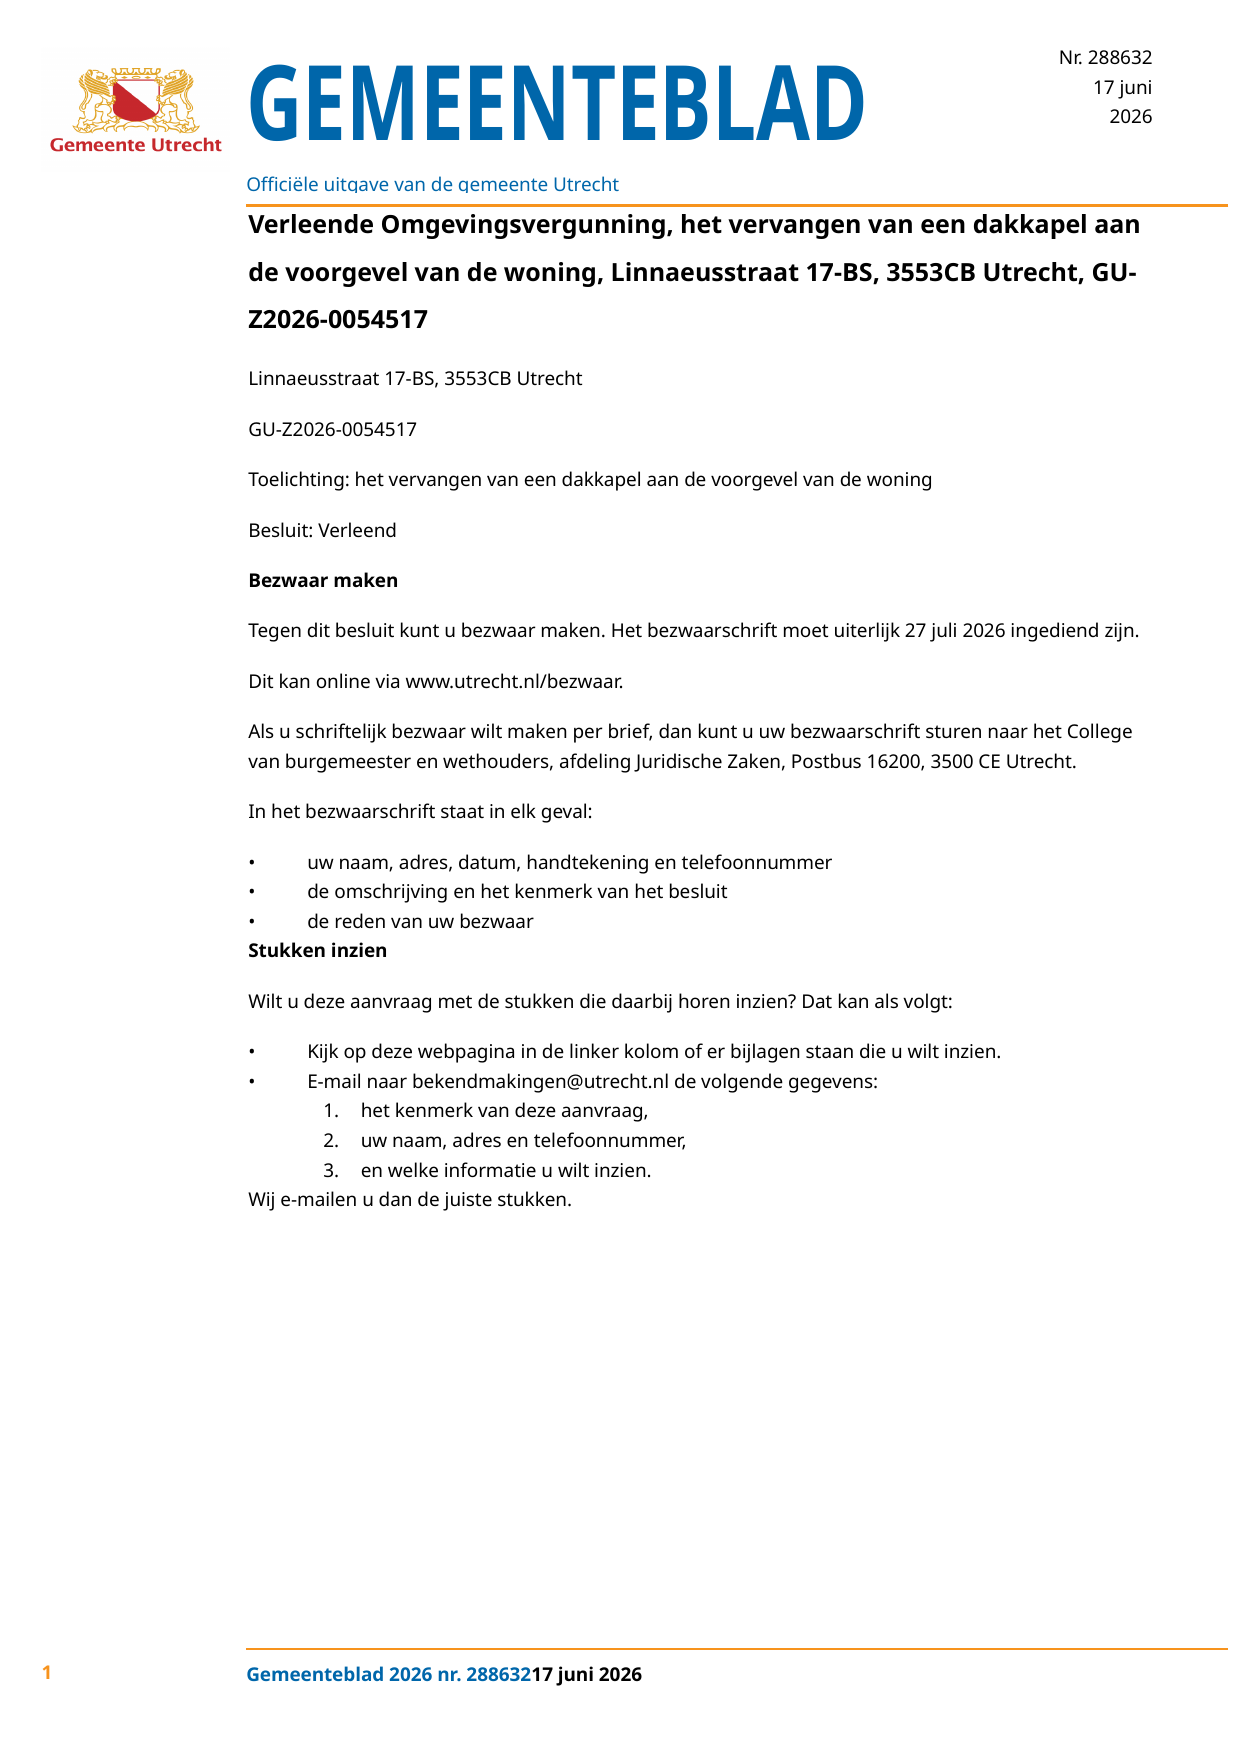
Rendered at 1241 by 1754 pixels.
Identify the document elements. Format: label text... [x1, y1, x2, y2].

list uw naam, adres, datum, handtekening en telefoonnummer [248, 849, 1152, 874]
text Tegen dit besluit kunt u bezwaar maken. Het bezwaarschrift moet uiterlijk 27 juli 2026 ingediend zijn. [248, 618, 1152, 643]
text Verleende Omgevingsvergunning, het vervangen van een dakkapel aan de voorgevel van de woning, Linnaeusstraat 17-BS, 3553CB Utrecht, GU-Z2026-0054517 [248, 207, 1152, 336]
list de reden van uw bezwaar [248, 908, 1152, 934]
text Toelichting: het vervangen van een dakkapel aan de voorgevel van de woning [248, 466, 1152, 492]
text Dit kan online via www.utrecht.nl/bezwaar. [248, 668, 1152, 694]
text Bezwaar maken [248, 567, 1152, 593]
list Kijk op deze webpagina in de linker kolom of er bijlagen staan die u wilt inzien. [248, 1038, 1152, 1064]
text GU-Z2026-0054517 [248, 416, 1152, 442]
list de omschrijving en het kenmerk van het besluit [248, 878, 1152, 904]
text Linnaeusstraat 17-BS, 3553CB Utrecht [248, 366, 1152, 391]
text Besluit: Verleend [248, 517, 1152, 542]
list en welke informatie u wilt inzien. [323, 1157, 1152, 1182]
list uw naam, adres en telefoonnummer, [323, 1127, 1152, 1153]
text Als u schriftelijk bezwaar wilt maken per brief, dan kunt u uw bezwaarschrift sturen naar het College van burgemeester en wethouders, afdeling Juridische Zaken, Postbus 16200, 3500 CE Utrecht. [248, 718, 1152, 774]
text In het bezwaarschrift staat in elk geval: [248, 798, 1152, 824]
text Stukken inzien [248, 938, 1152, 963]
text Wilt u deze aanvraag met de stukken die daarbij horen inzien? Dat kan als volgt: [248, 988, 1152, 1014]
list E-mail naar bekendmakingen@utrecht.nl de volgende gegevens: [248, 1068, 1152, 1094]
picture [41, 47, 231, 172]
text Wij e-mailen u dan de juiste stukken. [248, 1186, 1152, 1212]
list het kenmerk van deze aanvraag, [323, 1098, 1152, 1123]
